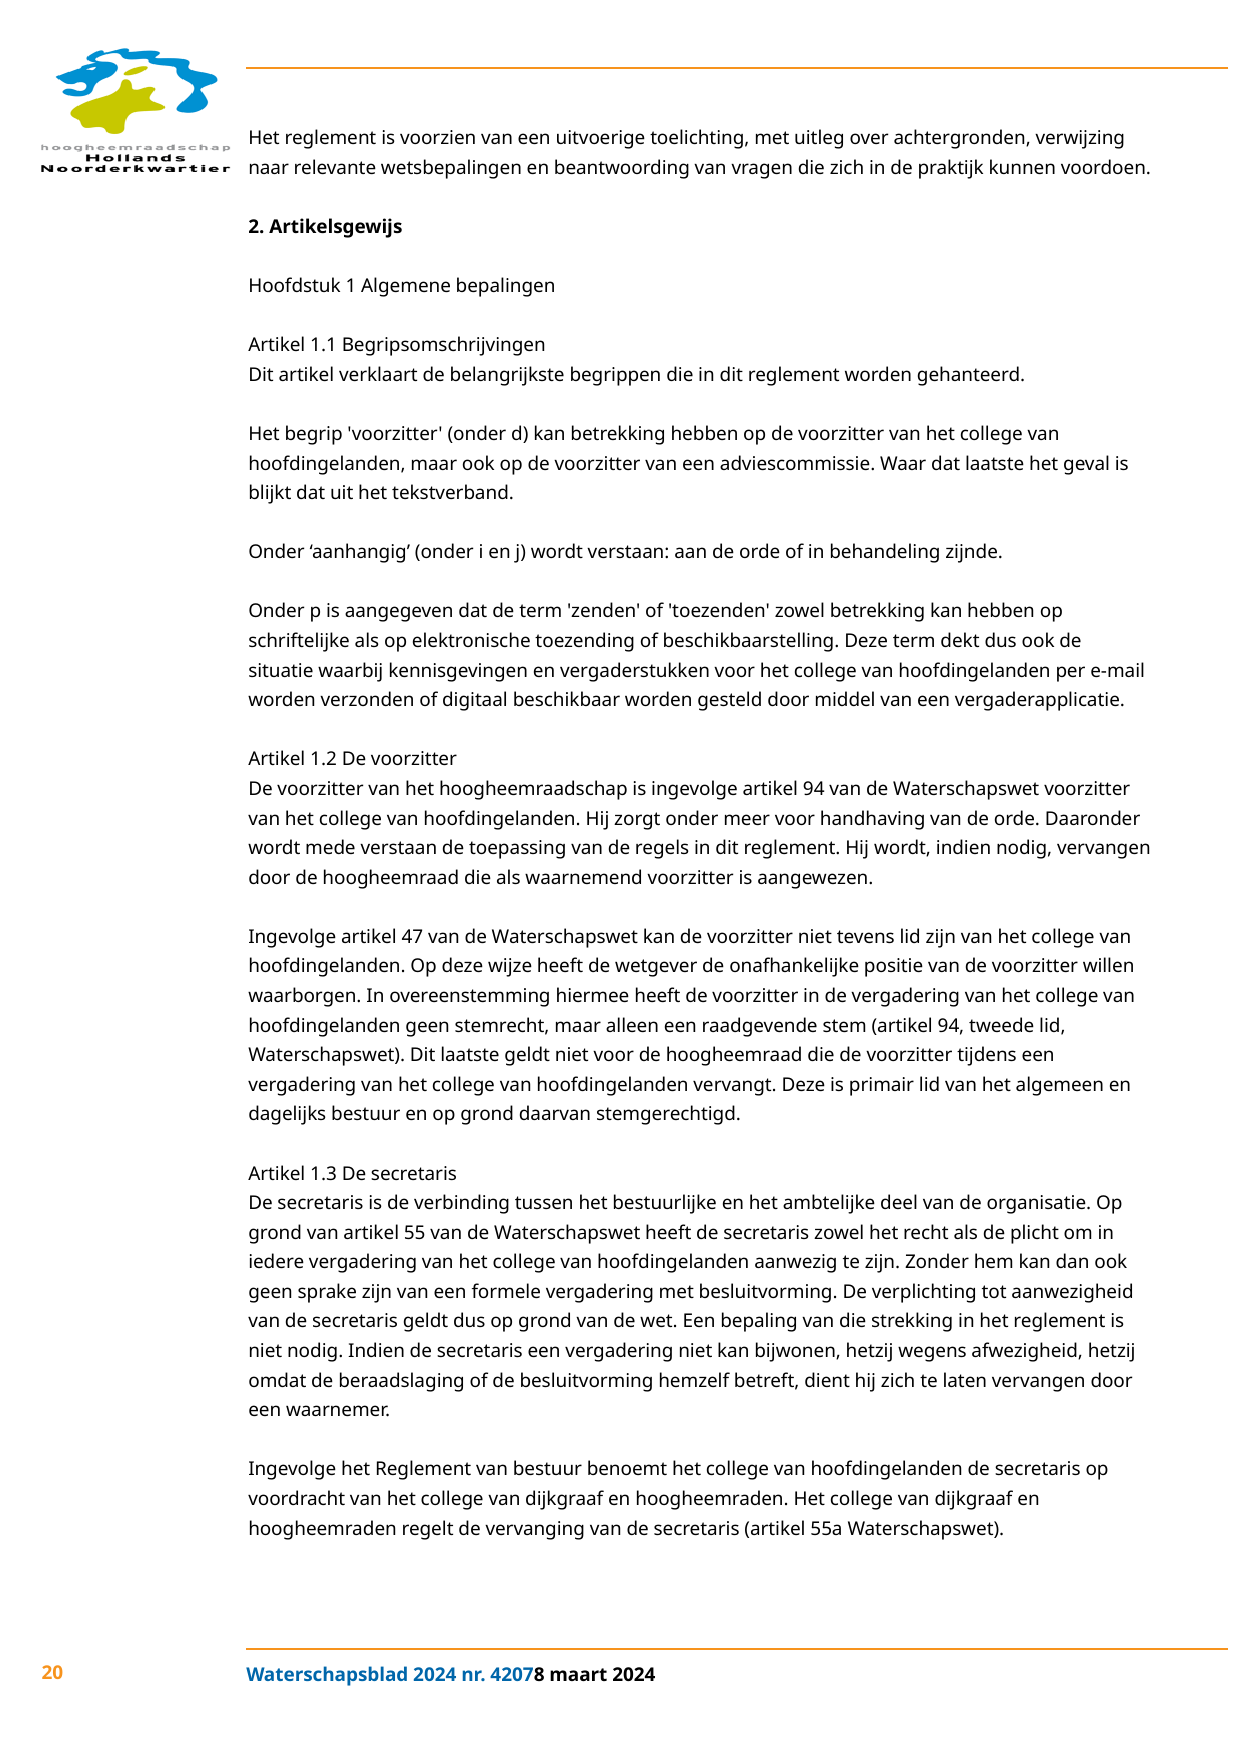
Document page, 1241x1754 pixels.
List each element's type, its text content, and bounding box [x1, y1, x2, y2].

text 2. Artikelsgewijs [248, 213, 1152, 239]
picture [41, 47, 231, 172]
text De voorzitter van het hoogheemraadschap is ingevolge artikel 94 van de Waterschapswet voorzitter van het college van hoofdingelanden. Hij zorgt onder meer voor handhaving van de orde. Daaronder wordt mede verstaan de toepassing van de regels in dit reglement. Hij wordt, indien nodig, vervangen door de hoogheemraad die als waarnemend voorzitter is aangewezen. [248, 775, 1152, 890]
text Artikel 1.2 De voorzitter [248, 746, 1152, 771]
text Onder p is aangegeven dat de term 'zenden' of 'toezenden' zowel betrekking kan hebben op schriftelijke als op elektronische toezending of beschikbaarstelling. Deze term dekt dus ook de situatie waarbij kennisgevingen en vergaderstukken voor het college van hoofdingelanden per e-mail worden verzonden of digitaal beschikbaar worden gesteld door middel van een vergaderapplicatie. [248, 598, 1152, 712]
text Ingevolge artikel 47 van de Waterschapswet kan de voorzitter niet tevens lid zijn van het college van hoofdingelanden. Op deze wijze heeft de wetgever de onafhankelijke positie van de voorzitter willen waarborgen. In overeenstemming hiermee heeft de voorzitter in de vergadering van het college van hoofdingelanden geen stemrecht, maar alleen een raadgevende stem (artikel 94, tweede lid, Waterschapswet). Dit laatste geldt niet voor de hoogheemraad die de voorzitter tijdens een vergadering van het college van hoofdingelanden vervangt. Deze is primair lid van het algemeen en dagelijks bestuur en op grond daarvan stemgerechtigd. [248, 923, 1152, 1126]
text De secretaris is de verbinding tussen het bestuurlijke en het ambtelijke deel van de organisatie. Op grond van artikel 55 van de Waterschapswet heeft de secretaris zowel het recht als de plicht om in iedere vergadering van het college van hoofdingelanden aanwezig te zijn. Zonder hem kan dan ook geen sprake zijn van een formele vergadering met besluitvorming. De verplichting tot aanwezigheid van de secretaris geldt dus op grond van de wet. Een bepaling van die strekking in het reglement is niet nodig. Indien de secretaris een vergadering niet kan bijwonen, hetzij wegens afwezigheid, hetzij omdat de beraadslaging of de besluitvorming hemzelf betreft, dient hij zich te laten vervangen door een waarnemer. [248, 1189, 1152, 1422]
text Artikel 1.1 Begripsomschrijvingen [248, 331, 1152, 357]
text Hoofdstuk 1 Algemene bepalingen [248, 272, 1152, 298]
text Ingevolge het Reglement van bestuur benoemt het college van hoofdingelanden de secretaris op voordracht van het college van dijkgraaf en hoogheemraden. Het college van dijkgraaf en hoogheemraden regelt de vervanging van de secretaris (artikel 55a Waterschapswet). [248, 1456, 1152, 1541]
text Het reglement is voorzien van een uitvoerige toelichting, met uitleg over achtergronden, verwijzing naar relevante wetsbepalingen en beantwoording van vragen die zich in de praktijk kunnen voordoen. [248, 124, 1152, 180]
text Dit artikel verklaart de belangrijkste begrippen die in dit reglement worden gehanteerd. [248, 361, 1152, 387]
text Artikel 1.3 De secretaris [248, 1160, 1152, 1186]
text Het begrip 'voorzitter' (onder d) kan betrekking hebben op de voorzitter van het college van hoofdingelanden, maar ook op de voorzitter van een adviescommissie. Waar dat laatste het geval is blijkt dat uit het tekstverband. [248, 420, 1152, 505]
text Onder ‘aanhangig’ (onder i en j) wordt verstaan: aan de orde of in behandeling zijnde. [248, 538, 1152, 564]
